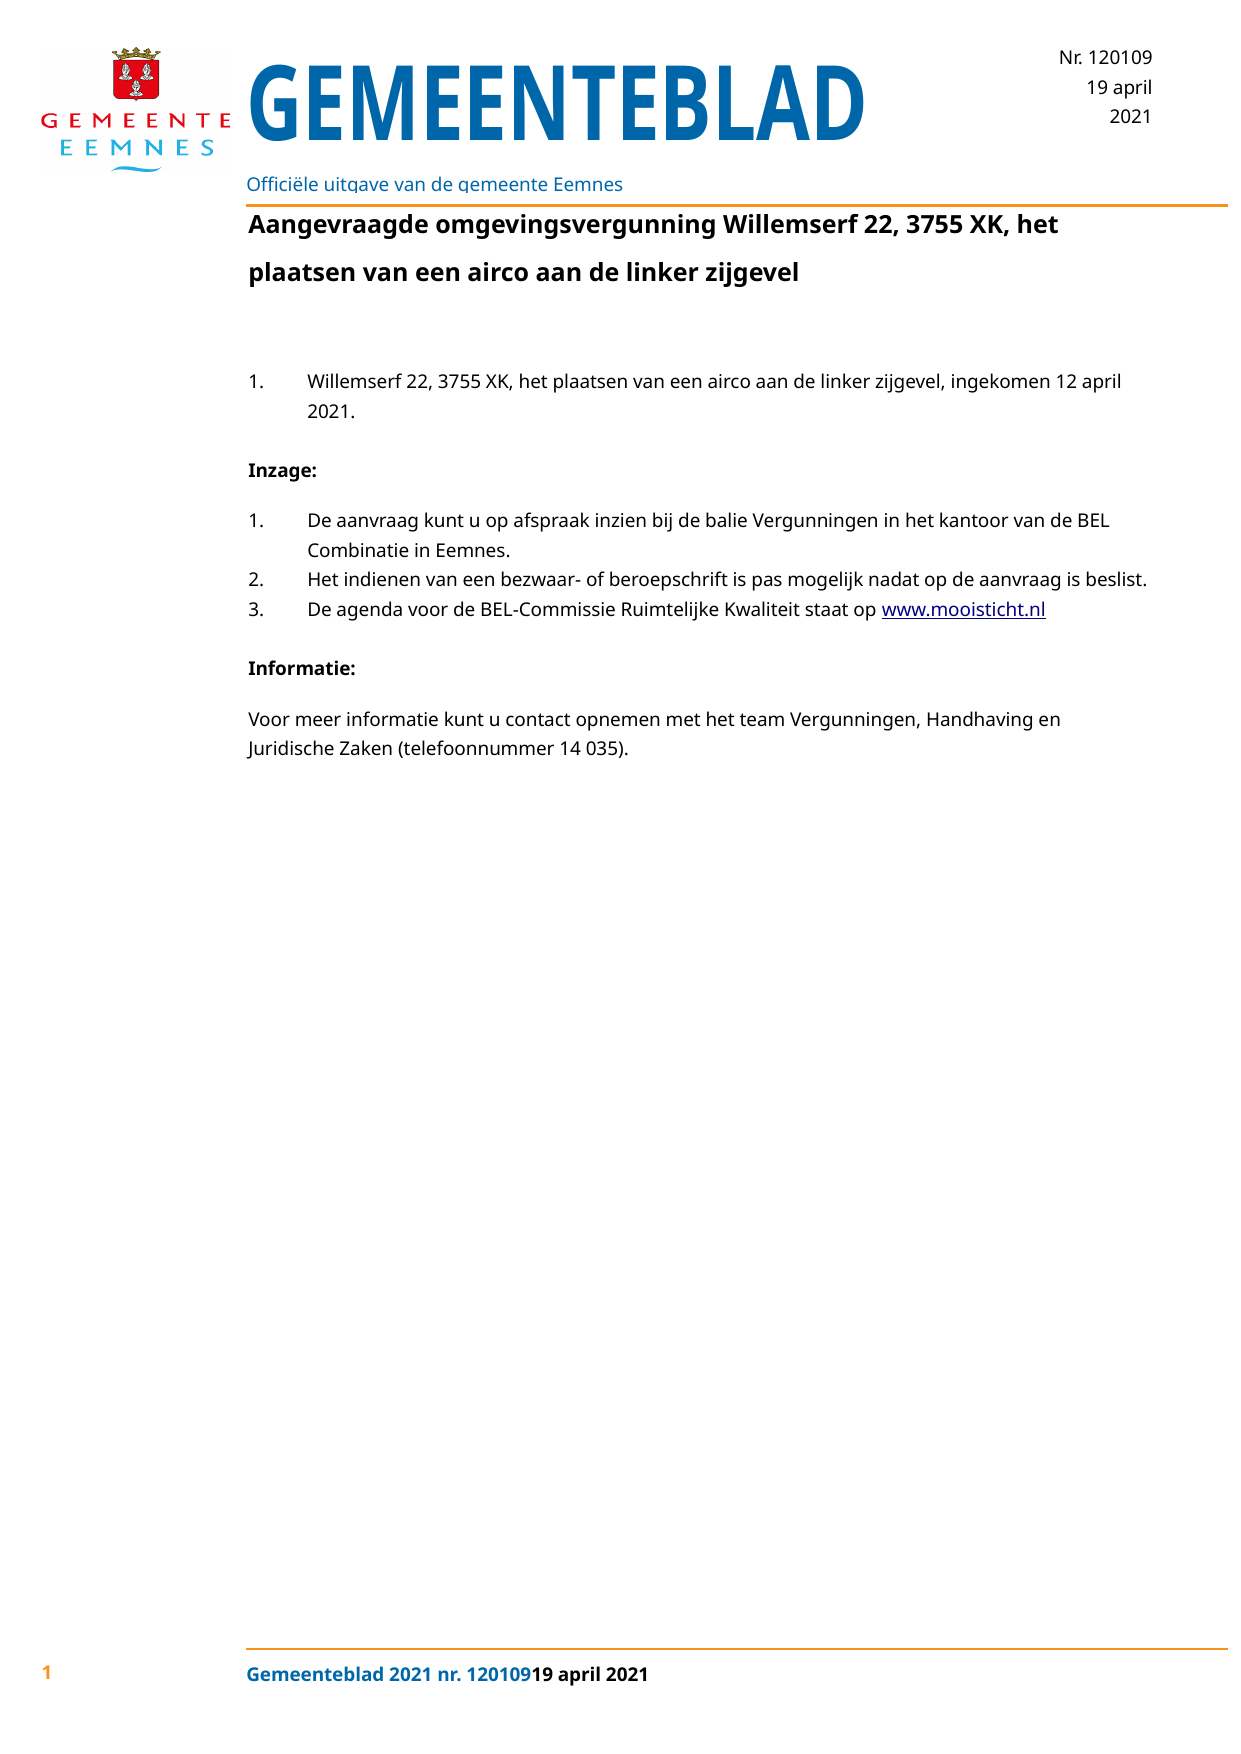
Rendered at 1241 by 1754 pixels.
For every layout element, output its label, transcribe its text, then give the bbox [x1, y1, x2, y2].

list De aanvraag kunt u op afspraak inzien bij de balie Vergunningen in het kantoor van de BEL Combinatie in Eemnes. [248, 507, 1152, 563]
list Willemserf 22, 3755 XK, het plaatsen van een airco aan de linker zijgevel, ingekomen 12 april 2021. [248, 368, 1152, 424]
text Inzage: [248, 457, 1152, 483]
text Voor meer informatie kunt u contact opnemen met het team Vergunningen, Handhaving en Juridische Zaken (telefoonnummer 14 035). [248, 706, 1152, 761]
picture [41, 47, 231, 172]
list Het indienen van een bezwaar- of beroepschrift is pas mogelijk nadat op de aanvraag is beslist. [248, 567, 1152, 592]
text Informatie: [248, 655, 1152, 681]
text Aangevraagde omgevingsvergunning Willemserf 22, 3755 XK, het plaatsen van een airco aan de linker zijgevel [248, 207, 1152, 288]
list De agenda voor de BEL-Commissie Ruimtelijke Kwaliteit staat op www.mooisticht.nl [248, 596, 1152, 622]
